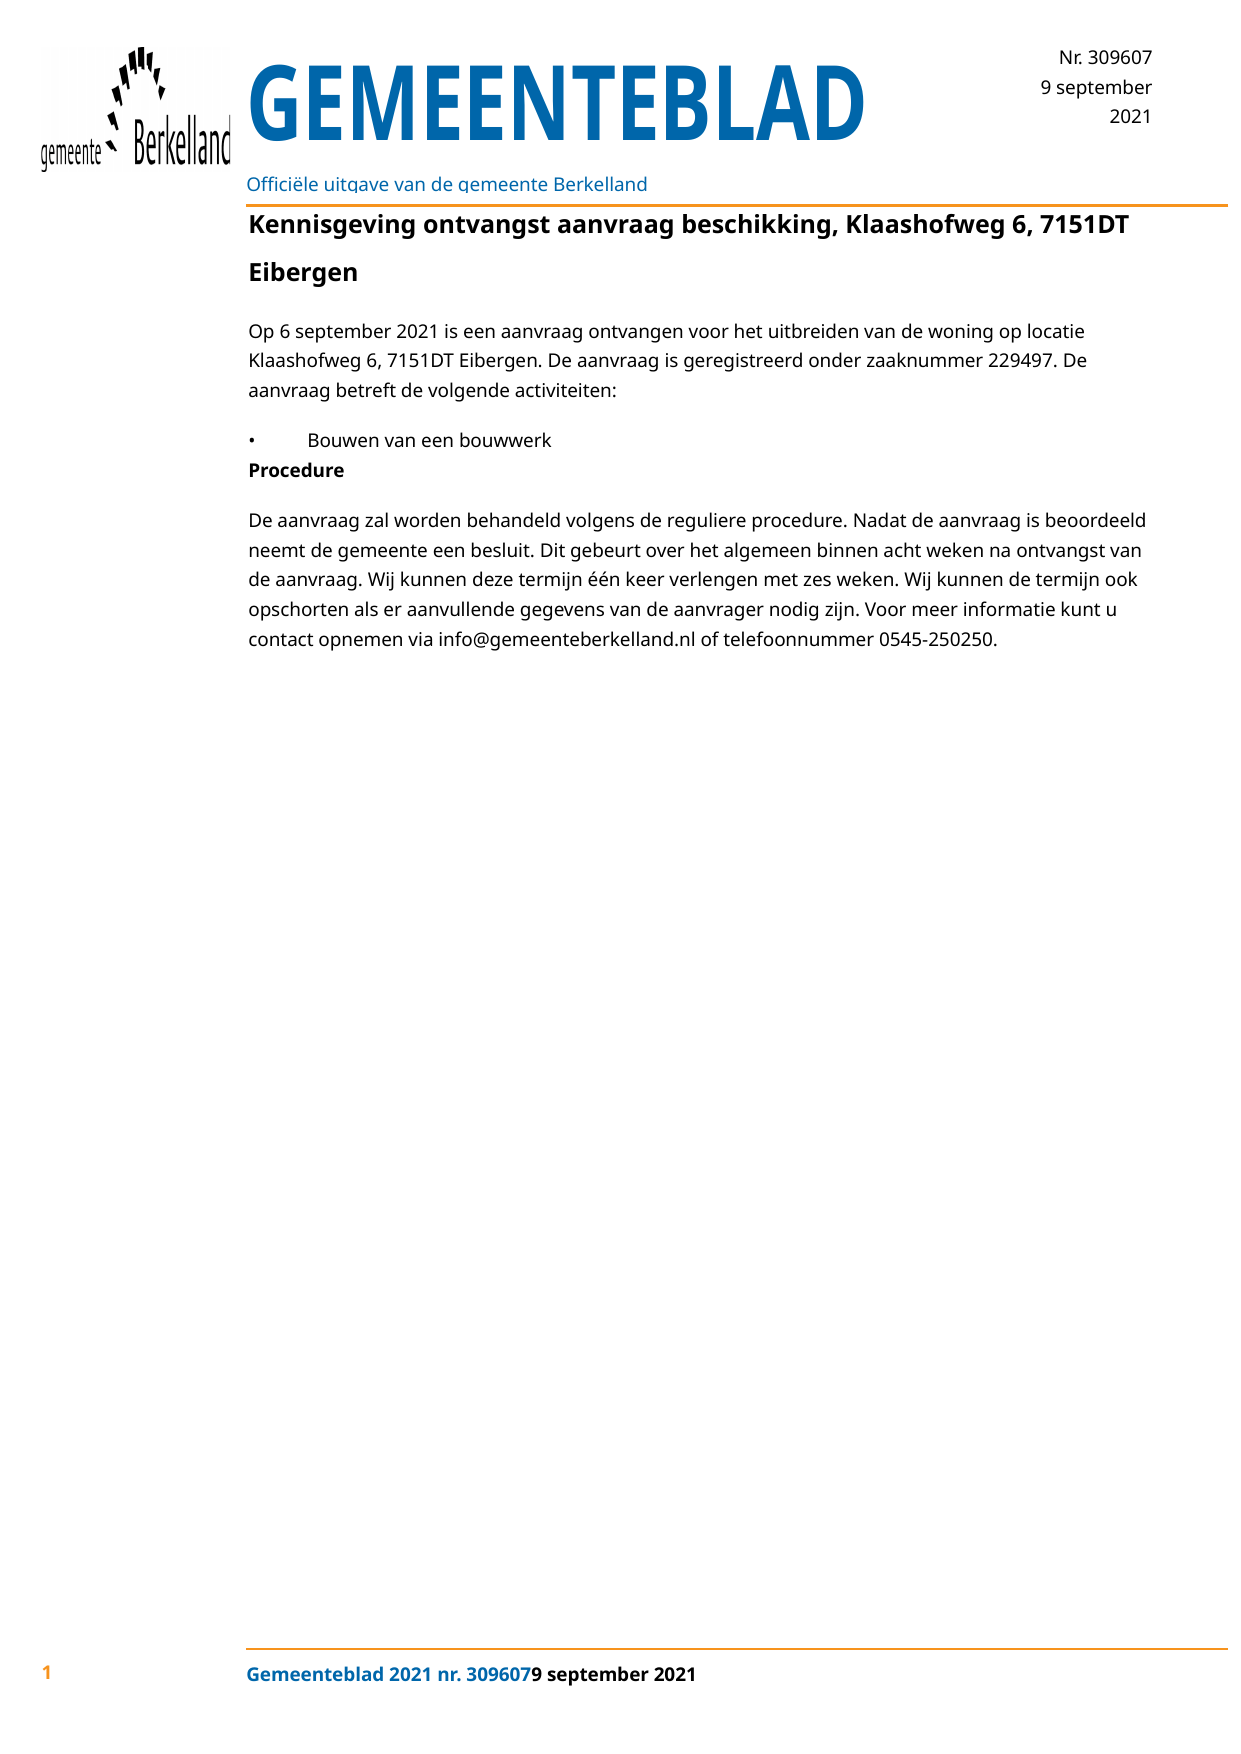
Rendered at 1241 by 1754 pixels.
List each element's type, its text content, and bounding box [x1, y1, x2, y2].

text Op 6 september 2021 is een aanvraag ontvangen voor het uitbreiden van de woning op locatie Klaashofweg 6, 7151DT Eibergen. De aanvraag is geregistreerd onder zaaknummer 229497. De aanvraag betreft de volgende activiteiten: [248, 318, 1152, 403]
text Kennisgeving ontvangst aanvraag beschikking, Klaashofweg 6, 7151DT Eibergen [248, 207, 1152, 288]
picture [41, 47, 231, 172]
text De aanvraag zal worden behandeld volgens de reguliere procedure. Nadat de aanvraag is beoordeeld neemt de gemeente een besluit. Dit gebeurt over het algemeen binnen acht weken na ontvangst van de aanvraag. Wij kunnen deze termijn één keer verlengen met zes weken. Wij kunnen de termijn ook opschorten als er aanvullende gegevens van de aanvrager nodig zijn. Voor meer informatie kunt u contact opnemen via info@gemeenteberkelland.nl of telefoonnummer 0545-250250. [248, 507, 1152, 652]
text Procedure [248, 457, 1152, 483]
list Bouwen van een bouwwerk [248, 427, 1152, 453]
